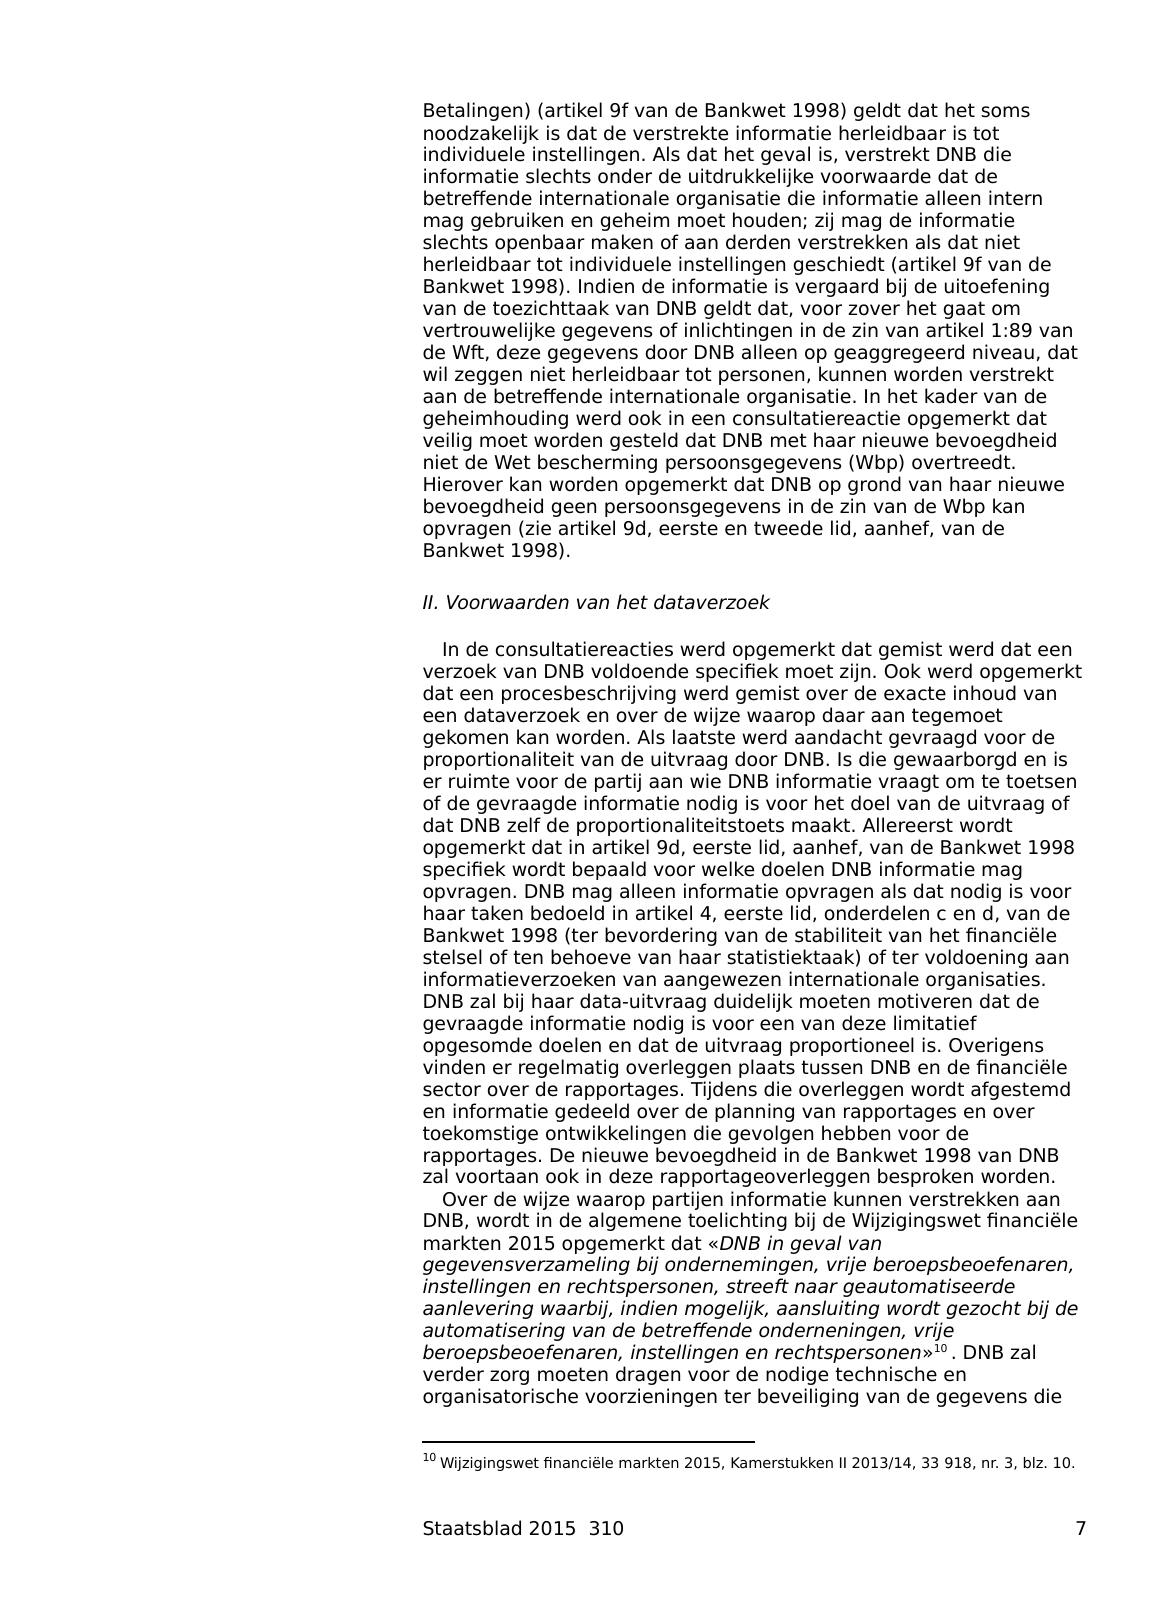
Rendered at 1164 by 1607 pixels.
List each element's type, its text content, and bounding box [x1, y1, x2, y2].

text Betalingen) (artikel 9f van de Bankwet 1998) geldt dat het soms noodzakelijk is dat de verstrekte informatie herleidbaar is tot individuele instellingen. Als dat het geval is, verstrekt DNB die informatie slechts onder de uitdrukkelijke voorwaarde dat de betreffende internationale organisatie die informatie alleen intern mag gebruiken en geheim moet houden; zij mag de informatie slechts openbaar maken of aan derden verstrekken als dat niet herleidbaar tot individuele instellingen geschiedt (artikel 9f van de Bankwet 1998). Indien de informatie is vergaard bij de uitoefening van de toezichttaak van DNB geldt dat, voor zover het gaat om vertrouwelijke gegevens of inlichtingen in de zin van artikel 1:89 van de Wft, deze gegevens door DNB alleen op geaggregeerd niveau, dat wil zeggen niet herleidbaar tot personen, kunnen worden verstrekt aan de betreffende internationale organisatie. In het kader van de geheimhouding werd ook in een consultatiereactie opgemerkt dat veilig moet worden gesteld dat DNB met haar nieuwe bevoegdheid niet de Wet bescherming persoonsgegevens (Wbp) overtreedt. Hierover kan worden opgemerkt dat DNB op grond van haar nieuwe bevoegdheid geen persoonsgegevens in de zin van de Wbp kan opvragen (zie artikel 9d, eerste en tweede lid, aanhef, van de Bankwet 1998). [422, 100, 1087, 562]
text Over de wijze waarop partijen informatie kunnen verstrekken aan DNB, wordt in de algemene toelichting bij de Wijzigingswet financiële markten 2015 opgemerkt dat «DNB in geval van gegevensverzameling bij ondernemingen, vrije beroepsbeoefenaren, instellingen en rechtspersonen, streeft naar geautomatiseerde aanlevering waarbij, indien mogelijk, aansluiting wordt gezocht bij de automatisering van de betreffende onderneningen, vrije beroepsbeoefenaren, instellingen en rechtspersonen». DNB zal verder zorg moeten dragen voor de nodige technische en organisatorische voorzieningen ter beveiliging van de gegevens die [422, 1188, 1087, 1408]
subtitle II. Voorwaarden van het dataverzoek [422, 592, 1087, 614]
text Wijzigingswet financiële markten 2015, Kamerstukken II 2013/14, 33 918, nr. 3, blz. 10. [422, 1451, 1087, 1473]
text In de consultatiereacties werd opgemerkt dat gemist werd dat een verzoek van DNB voldoende specifiek moet zijn. Ook werd opgemerkt dat een procesbeschrijving werd gemist over de exacte inhoud van een dataverzoek en over de wijze waarop daar aan tegemoet gekomen kan worden. Als laatste werd aandacht gevraagd voor de proportionaliteit van de uitvraag door DNB. Is die gewaarborgd en is er ruimte voor de partij aan wie DNB informatie vraagt om te toetsen of de gevraagde informatie nodig is voor het doel van de uitvraag of dat DNB zelf de proportionaliteitstoets maakt. Allereerst wordt opgemerkt dat in artikel 9d, eerste lid, aanhef, van de Bankwet 1998 specifiek wordt bepaald voor welke doelen DNB informatie mag opvragen. DNB mag alleen informatie opvragen als dat nodig is voor haar taken bedoeld in artikel 4, eerste lid, onderdelen c en d, van de Bankwet 1998 (ter bevordering van de stabiliteit van het financiële stelsel of ten behoeve van haar statistiektaak) of ter voldoening aan informatieverzoeken van aangewezen internationale organisaties. DNB zal bij haar data-uitvraag duidelijk moeten motiveren dat de gevraagde informatie nodig is voor een van deze limitatief opgesomde doelen en dat de uitvraag proportioneel is. Overigens vinden er regelmatig overleggen plaats tussen DNB en de financiële sector over de rapportages. Tijdens die overleggen wordt afgestemd en informatie gedeeld over de planning van rapportages en over toekomstige ontwikkelingen die gevolgen hebben voor de rapportages. De nieuwe bevoegdheid in de Bankwet 1998 van DNB zal voortaan ook in deze rapportageoverleggen besproken worden. [422, 639, 1087, 1188]
